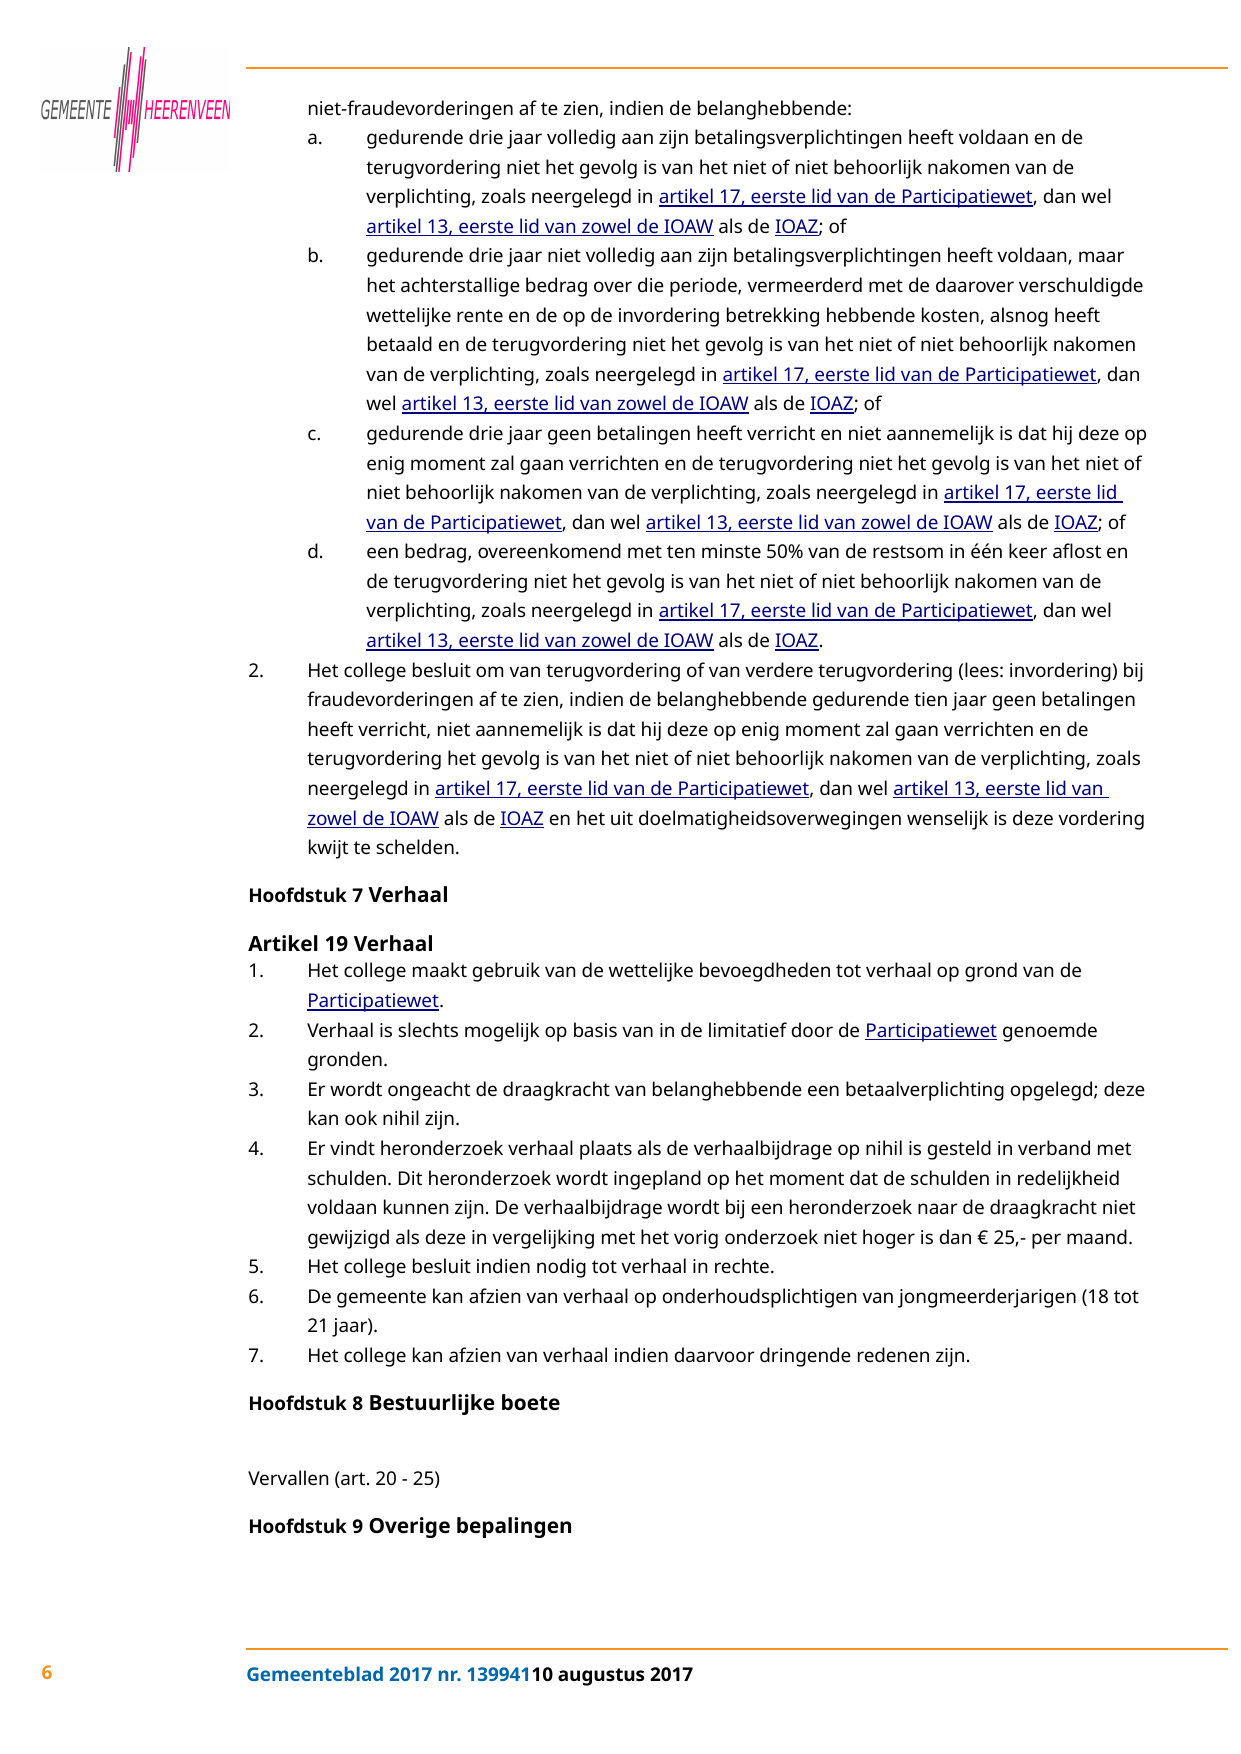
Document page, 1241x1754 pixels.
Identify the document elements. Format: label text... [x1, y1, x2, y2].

text Vervallen (art. 20 - 25) [248, 1466, 1152, 1491]
list niet-fraudevorderingen af te zien, indien de belanghebbende: [248, 95, 1152, 121]
list gedurende drie jaar niet volledig aan zijn betalingsverplichtingen heeft voldaan, maar het achterstallige bedrag over die periode, vermeerderd met de daarover verschuldigde wettelijke rente en de op de invordering betrekking hebbende kosten, alsnog heeft betaald en de terugvordering niet het gevolg is van het niet of niet behoorlijk nakomen van de verplichting, zoals neergelegd in artikel 17, eerste lid van de Participatiewet, dan wel artikel 13, eerste lid van zowel de IOAW als de IOAZ; of [307, 243, 1152, 416]
list Er wordt ongeacht de draagkracht van belanghebbende een betaalverplichting opgelegd; deze kan ook nihil zijn. [248, 1076, 1152, 1131]
list Het college besluit om van terugvordering of van verdere terugvordering (lees: invordering) bij fraudevorderingen af te zien, indien de belanghebbende gedurende tien jaar geen betalingen heeft verricht, niet aannemelijk is dat hij deze op enig moment zal gaan verrichten en de terugvordering het gevolg is van het niet of niet behoorlijk nakomen van de verplichting, zoals neergelegd in artikel 17, eerste lid van de Participatiewet, dan wel artikel 13, eerste lid van zowel de IOAW als de IOAZ en het uit doelmatigheidsoverwegingen wenselijk is deze vordering kwijt te schelden. [248, 657, 1152, 860]
text Artikel 19 Verhaal [248, 929, 1152, 958]
list Het college maakt gebruik van de wettelijke bevoegdheden tot verhaal op grond van de Participatiewet. [248, 958, 1152, 1013]
text Hoofdstuk 8 Bestuurlijke boete [248, 1388, 1152, 1416]
list een bedrag, overeenkomend met ten minste 50% van de restsom in één keer aflost en de terugvordering niet het gevolg is van het niet of niet behoorlijk nakomen van de verplichting, zoals neergelegd in artikel 17, eerste lid van de Participatiewet, dan wel artikel 13, eerste lid van zowel de IOAW als de IOAZ. [307, 538, 1152, 653]
list Het college kan afzien van verhaal indien daarvoor dringende redenen zijn. [248, 1342, 1152, 1368]
picture [41, 47, 231, 172]
list De gemeente kan afzien van verhaal op onderhoudsplichtigen van jongmeerderjarigen (18 tot 21 jaar). [248, 1283, 1152, 1338]
list gedurende drie jaar volledig aan zijn betalingsverplichtingen heeft voldaan en de terugvordering niet het gevolg is van het niet of niet behoorlijk nakomen van de verplichting, zoals neergelegd in artikel 17, eerste lid van de Participatiewet, dan wel artikel 13, eerste lid van zowel de IOAW als de IOAZ; of [307, 124, 1152, 239]
list gedurende drie jaar geen betalingen heeft verricht en niet aannemelijk is dat hij deze op enig moment zal gaan verrichten en de terugvordering niet het gevolg is van het niet of niet behoorlijk nakomen van de verplichting, zoals neergelegd in artikel 17, eerste lid van de Participatiewet, dan wel artikel 13, eerste lid van zowel de IOAW als de IOAZ; of [307, 420, 1152, 535]
list Verhaal is slechts mogelijk op basis van in de limitatief door de Participatiewet genoemde gronden. [248, 1017, 1152, 1072]
text Hoofdstuk 9 Overige bepalingen [248, 1511, 1152, 1540]
text Hoofdstuk 7 Verhaal [248, 880, 1152, 908]
list Er vindt heronderzoek verhaal plaats als de verhaalbijdrage op nihil is gesteld in verband met schulden. Dit heronderzoek wordt ingepland op het moment dat de schulden in redelijkheid voldaan kunnen zijn. De verhaalbijdrage wordt bij een heronderzoek naar de draagkracht niet gewijzigd als deze in vergelijking met het vorig onderzoek niet hoger is dan € 25,- per maand. [248, 1135, 1152, 1250]
list Het college besluit indien nodig tot verhaal in rechte. [248, 1253, 1152, 1279]
